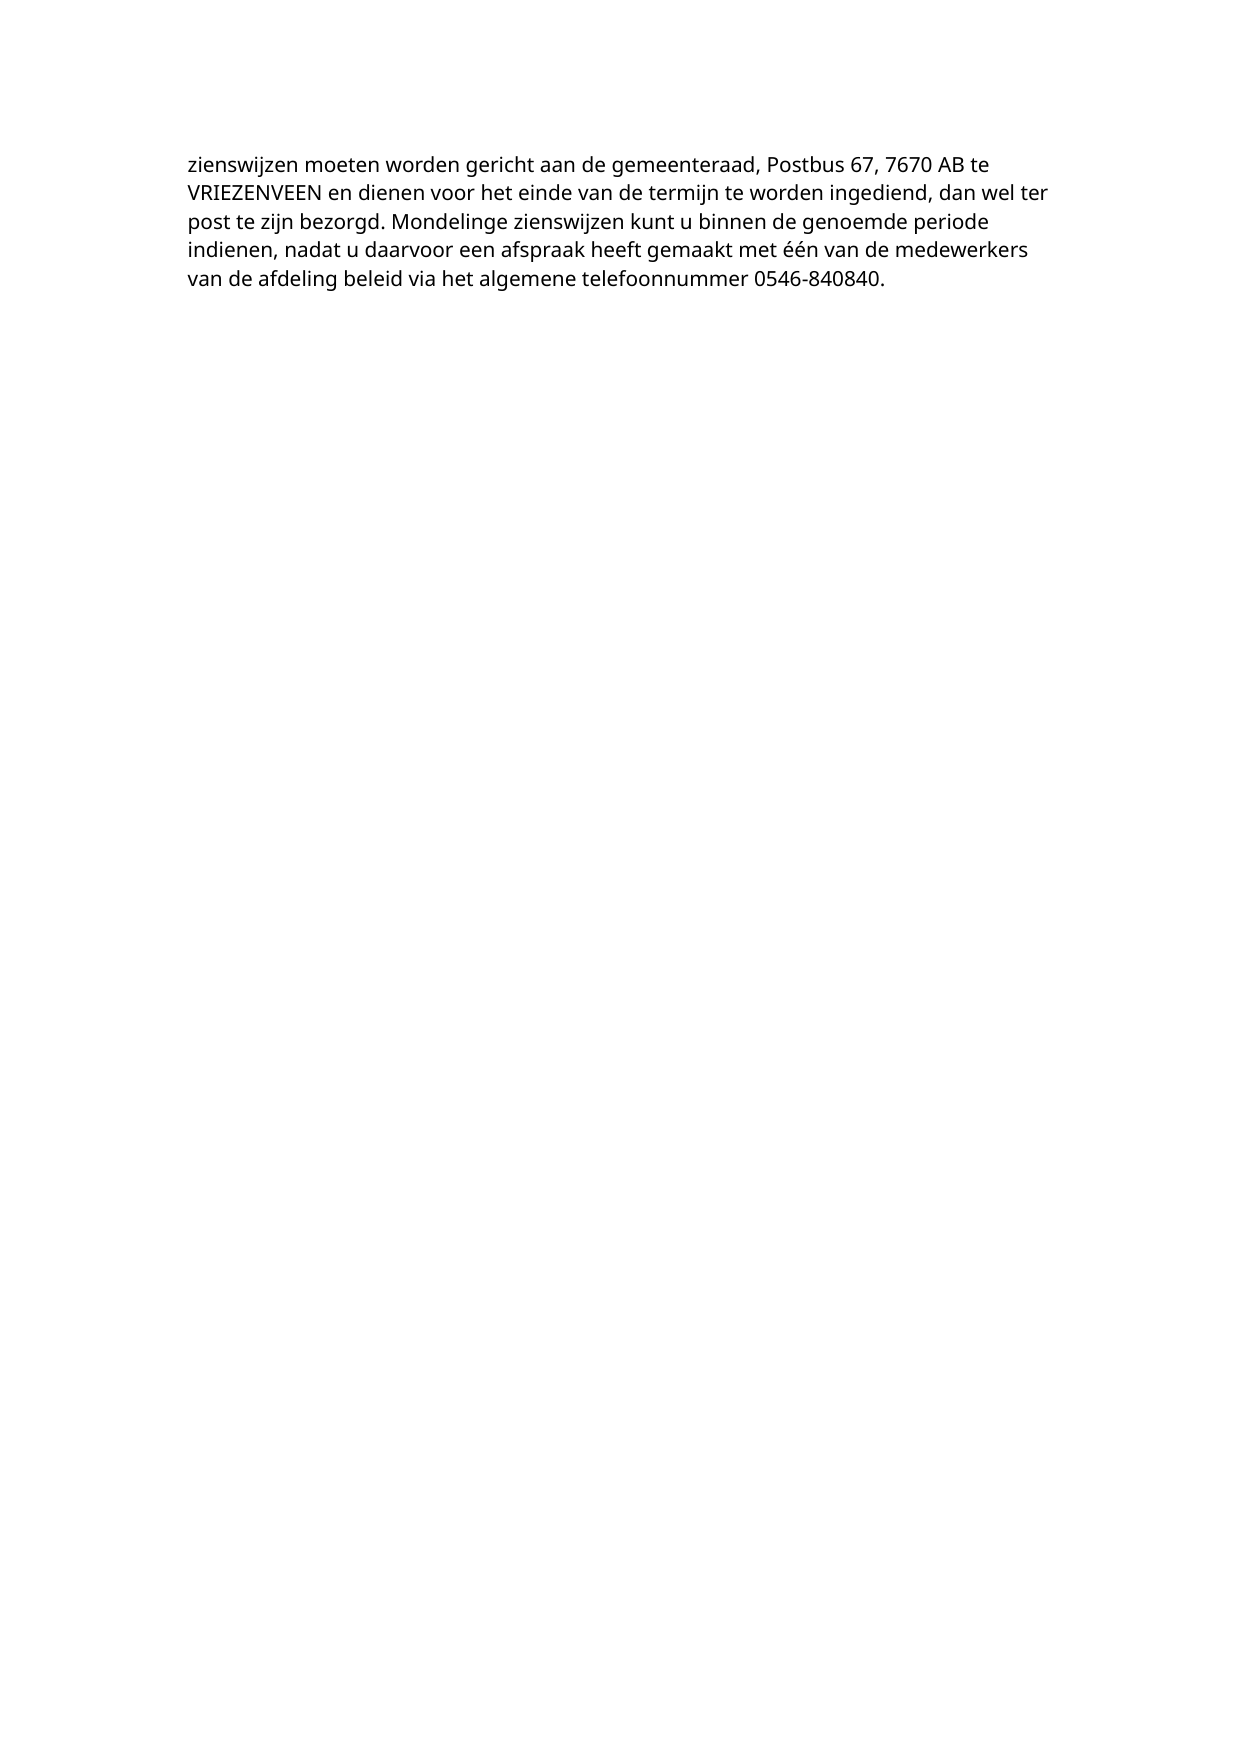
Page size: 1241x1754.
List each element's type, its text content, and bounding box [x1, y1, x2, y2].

text zienswijzen moeten worden gericht aan de gemeenteraad, Postbus 67, 7670 AB te VRIEZENVEEN en dienen voor het einde van de termijn te worden ingediend, dan wel ter post te zijn bezorgd. Mondelinge zienswijzen kunt u binnen de genoemde periode indienen, nadat u daarvoor een afspraak heeft gemaakt met één van de medewerkers van de afdeling beleid via het algemene telefoonnummer 0546-840840. [187, 150, 1053, 292]
